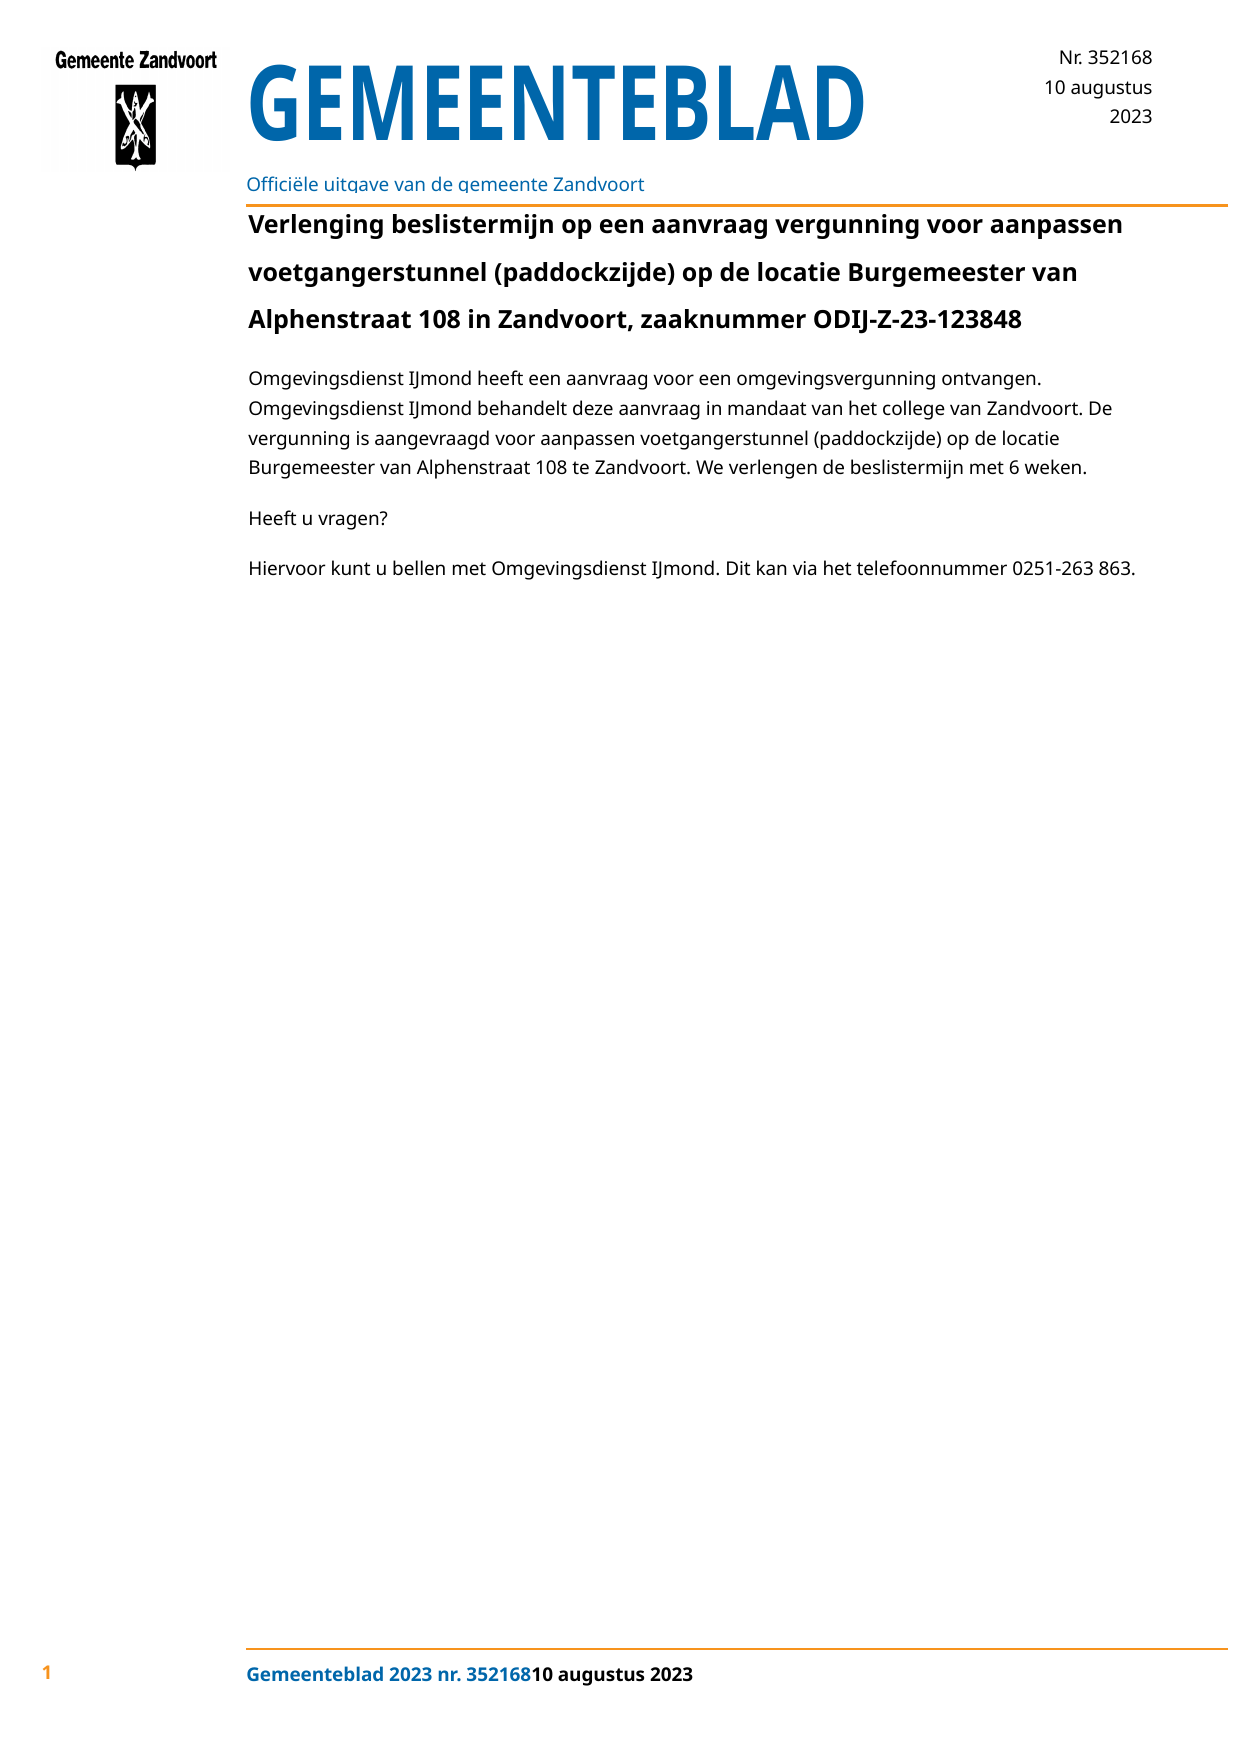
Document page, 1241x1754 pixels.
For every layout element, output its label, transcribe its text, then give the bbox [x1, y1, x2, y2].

text Verlenging beslistermijn op een aanvraag vergunning voor aanpassen voetgangerstunnel (paddockzijde) op de locatie Burgemeester van Alphenstraat 108 in Zandvoort, zaaknummer ODIJ-Z-23-123848 [248, 207, 1152, 336]
text Omgevingsdienst IJmond heeft een aanvraag voor een omgevingsvergunning ontvangen. Omgevingsdienst IJmond behandelt deze aanvraag in mandaat van het college van Zandvoort. De vergunning is aangevraagd voor aanpassen voetgangerstunnel (paddockzijde) op de locatie Burgemeester van Alphenstraat 108 te Zandvoort. We verlengen de beslistermijn met 6 weken. [248, 366, 1152, 480]
picture [41, 47, 231, 172]
text Hiervoor kunt u bellen met Omgevingsdienst IJmond. Dit kan via het telefoonnummer 0251-263 863. [248, 555, 1152, 581]
text Heeft u vragen? [248, 505, 1152, 530]
